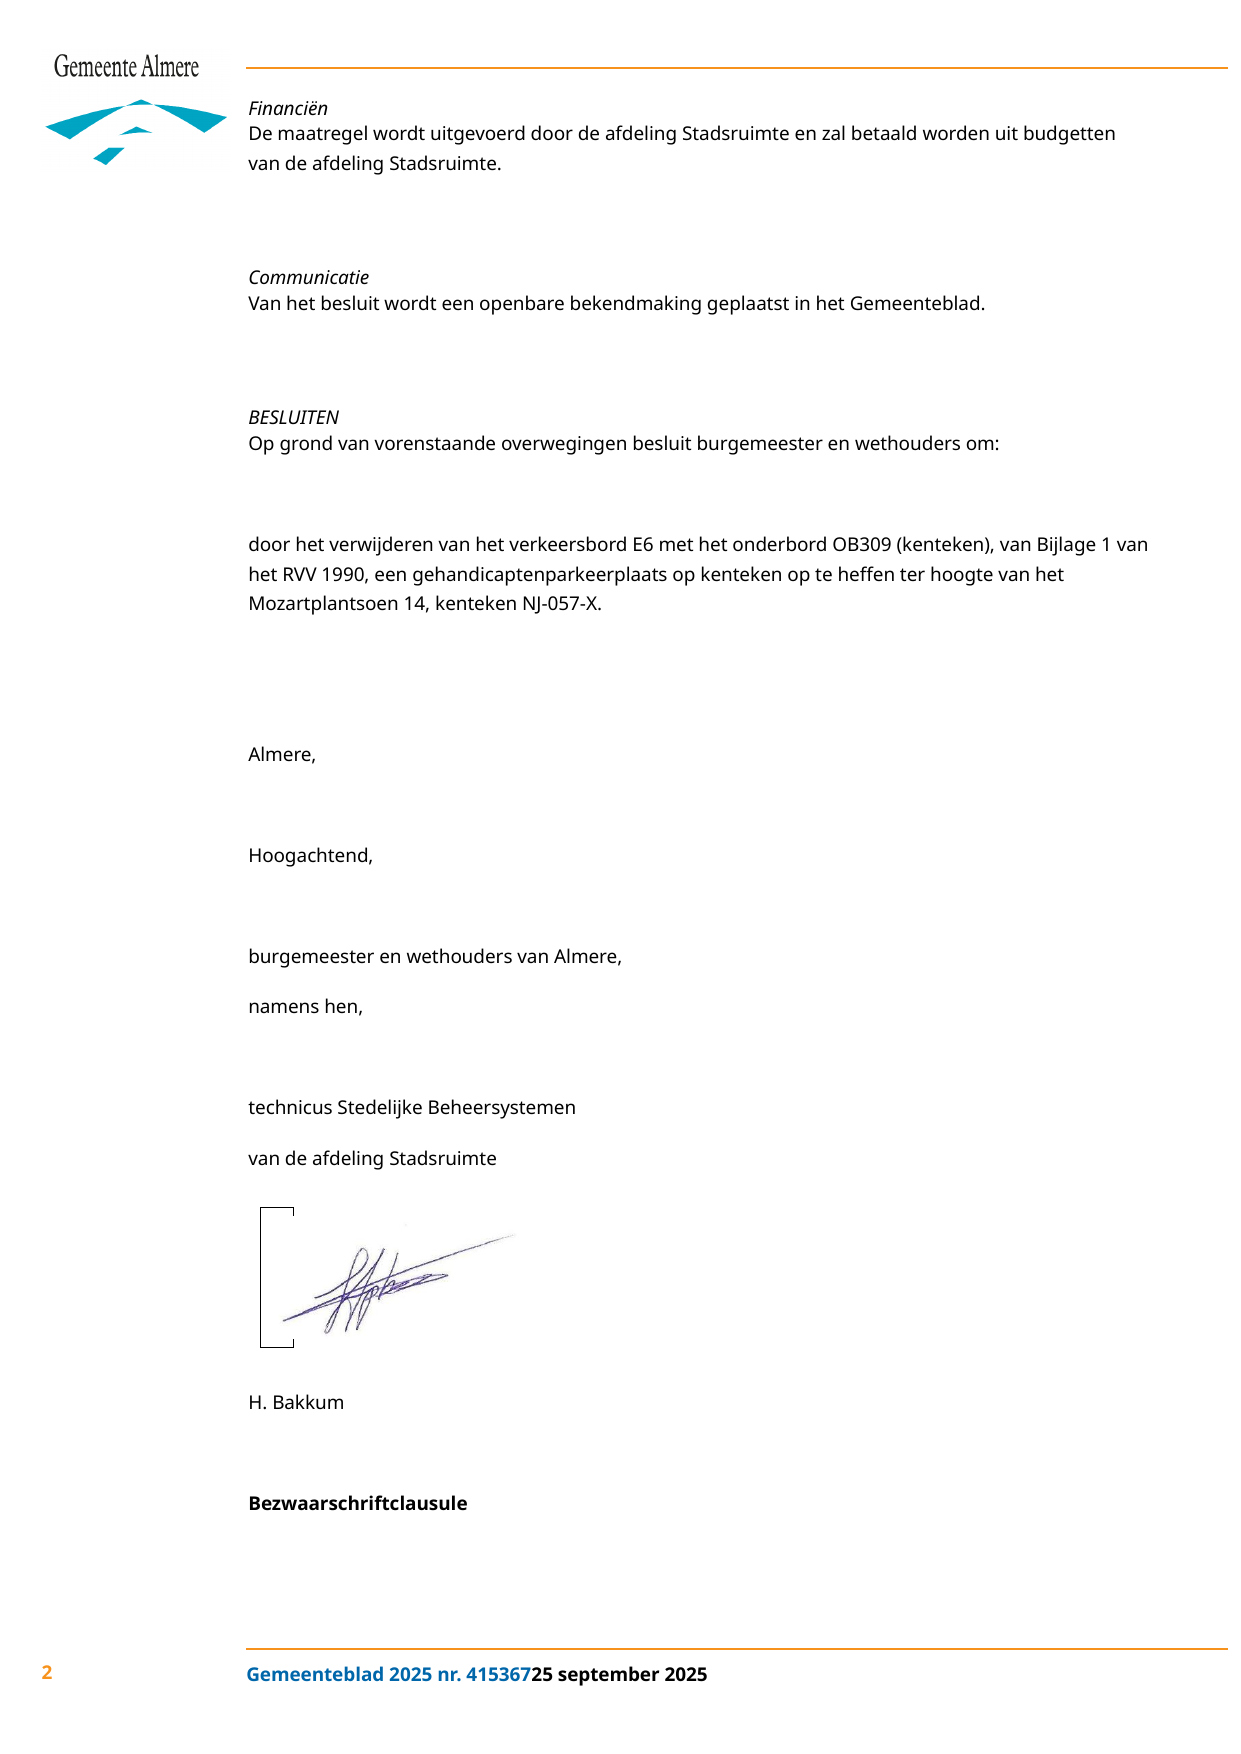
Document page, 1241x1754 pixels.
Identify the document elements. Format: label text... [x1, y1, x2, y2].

text H. Bakkum [248, 1389, 1152, 1415]
text Op grond van vorenstaande overwegingen besluit burgemeester en wethouders om: [248, 430, 1152, 456]
text Financiën [248, 95, 1152, 121]
picture [41, 47, 231, 172]
text Van het besluit wordt een openbare bekendmaking geplaatst in het Gemeenteblad. [248, 290, 1152, 316]
text De maatregel wordt uitgevoerd door de afdeling Stadsruimte en zal betaald worden uit budgetten van de afdeling Stadsruimte. [248, 121, 1152, 176]
text Bezwaarschriftclausule [248, 1490, 1152, 1516]
text technicus Stedelijke Beheersystemen [248, 1094, 1152, 1120]
text door het verwijderen van het verkeersbord E6 met het onderbord OB309 (kenteken), van Bijlage 1 van het RVV 1990, een gehandicaptenparkeerplaats op kenteken op te heffen ter hoogte van het Mozartplantsoen 14, kenteken NJ-057-X. [248, 531, 1152, 616]
text Hoogachtend, [248, 842, 1152, 868]
text burgemeester en wethouders van Almere, [248, 943, 1152, 969]
picture [268, 1216, 521, 1339]
text BESLUITEN [248, 404, 1152, 430]
text van de afdeling Stadsruimte [248, 1145, 1152, 1171]
text namens hen, [248, 994, 1152, 1019]
text Almere, [248, 742, 1152, 767]
text Communicatie [248, 264, 1152, 290]
